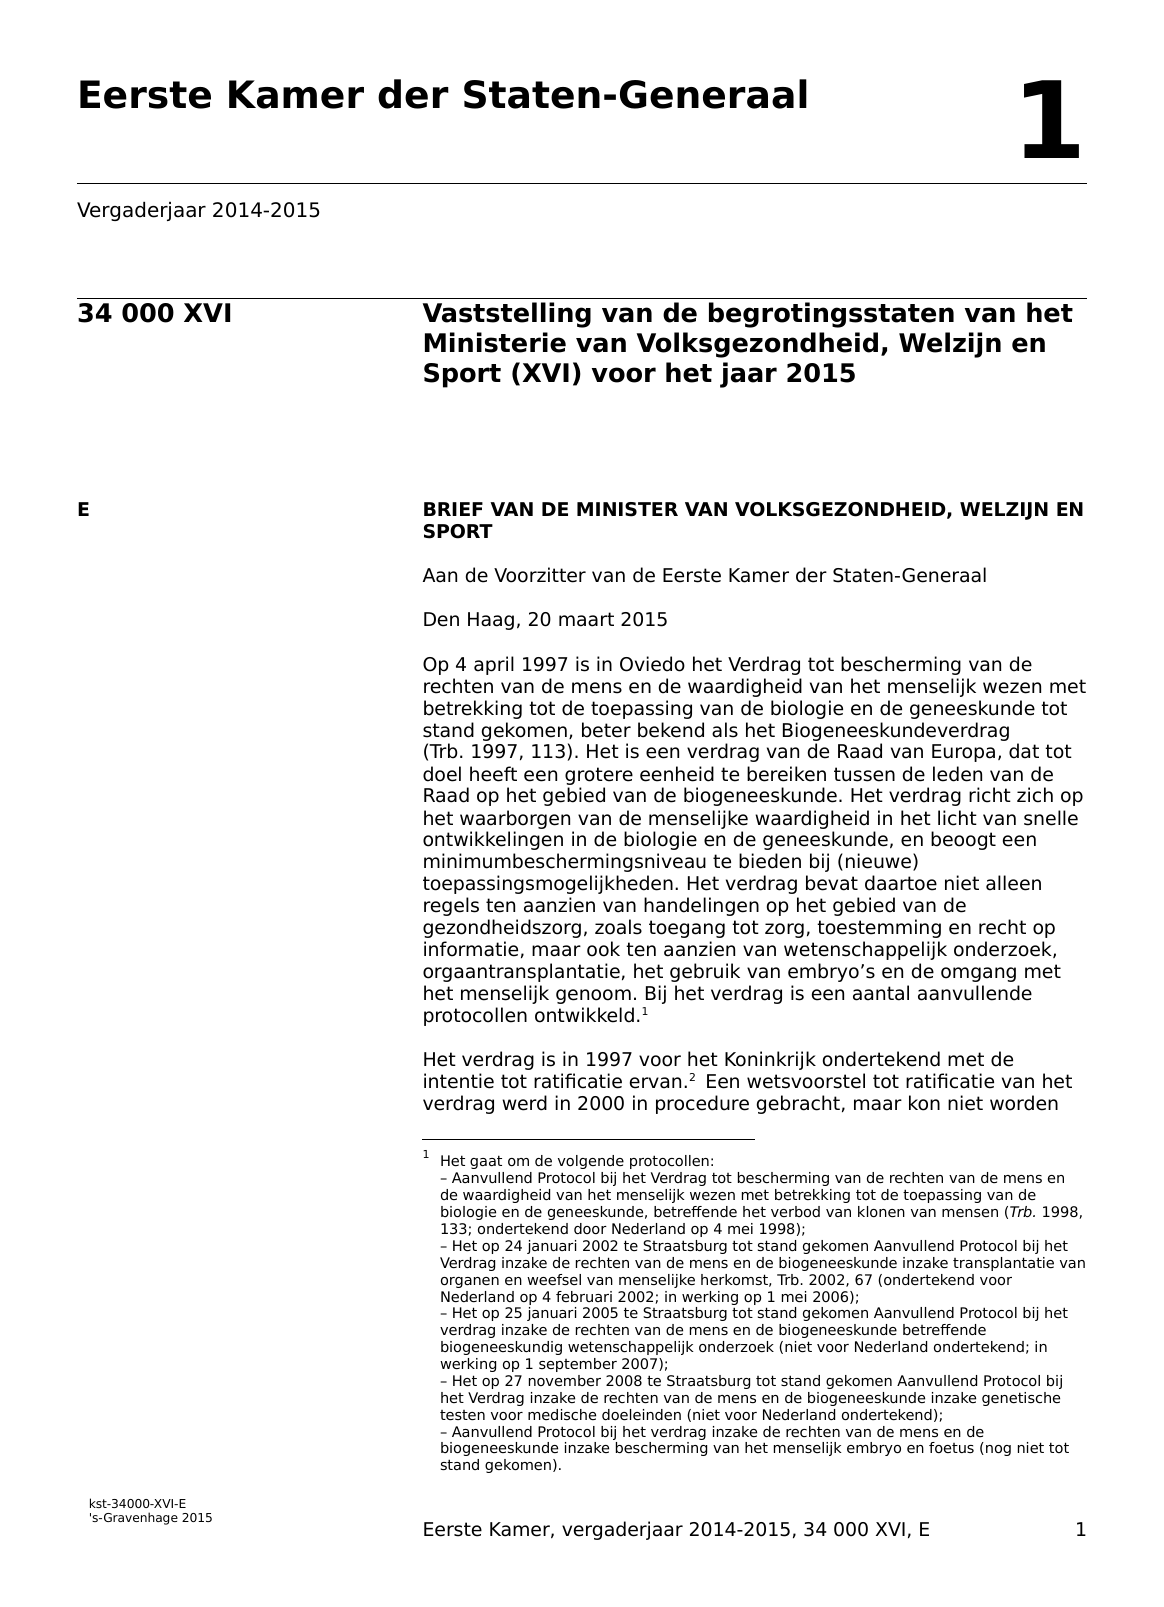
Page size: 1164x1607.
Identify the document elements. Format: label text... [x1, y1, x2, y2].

text Het verdrag is in 1997 voor het Koninkrijk ondertekend met de intentie tot ratificatie ervan. Een wetsvoorstel tot ratificatie van het verdrag werd in 2000 in procedure gebracht, maar kon niet worden [422, 1049, 1087, 1115]
table_header 1 [886, 59, 1087, 183]
text – Het op 27 november 2008 te Straatsburg tot stand gekomen Aanvullend Protocol bij het Verdrag inzake de rechten van de mens en de biogeneeskunde inzake genetische testen voor medische doeleinden (niet voor Nederland ondertekend); [440, 1373, 1087, 1424]
subtitle 34 000 XVI Vaststelling van de begrotingsstaten van het Ministerie van Volksgezondheid, Welzijn en Sport (XVI) voor het jaar 2015 [77, 299, 1087, 388]
table_header Eerste Kamer der Staten-Generaal [77, 59, 886, 183]
table_cell Vergaderjaar 2014-2015 [77, 184, 1087, 298]
text kst-34000-XVI-E [88, 1497, 323, 1511]
text Op 4 april 1997 is in Oviedo het Verdrag tot bescherming van de rechten van de mens en de waardigheid van het menselijk wezen met betrekking tot de toepassing van de biologie en de geneeskunde tot stand gekomen, beter bekend als het Biogeneeskundeverdrag (Trb. 1997, 113). Het is een verdrag van de Raad van Europa, dat tot doel heeft een grotere eenheid te bereiken tussen de leden van de Raad op het gebied van de biogeneeskunde. Het verdrag richt zich op het waarborgen van de menselijke waardigheid in het licht van snelle ontwikkelingen in de biologie en de geneeskunde, en beoogt een minimumbeschermingsniveau te bieden bij (nieuwe) toepassingsmogelijkheden. Het verdrag bevat daartoe niet alleen regels ten aanzien van handelingen op het gebied van de gezondheidszorg, zoals toegang tot zorg, toestemming en recht op informatie, maar ook ten aanzien van wetenschappelijk onderzoek, orgaantransplantatie, het gebruik van embryo’s en de omgang met het menselijk genoom. Bij het verdrag is een aantal aanvullende protocollen ontwikkeld. [422, 653, 1087, 1027]
text – Aanvullend Protocol bij het Verdrag tot bescherming van de rechten van de mens en de waardigheid van het menselijk wezen met betrekking tot de toepassing van de biologie en de geneeskunde, betreffende het verbod van klonen van mensen (Trb. 1998, 133; ondertekend door Nederland op 4 mei 1998); [440, 1171, 1087, 1238]
text Het gaat om de volgende protocollen: [422, 1148, 1087, 1171]
text – Het op 24 januari 2002 te Straatsburg tot stand gekomen Aanvullend Protocol bij het Verdrag inzake de rechten van de mens en de biogeneeskunde inzake transplantatie van organen en weefsel van menselijke herkomst, Trb. 2002, 67 (ondertekend voor Nederland op 4 februari 2002; in werking op 1 mei 2006); [440, 1238, 1087, 1306]
text 's-Gravenhage 2015 [88, 1511, 323, 1525]
text Den Haag, 20 maart 2015 [422, 609, 1087, 631]
text – Aanvullend Protocol bij het verdrag inzake de rechten van de mens en de biogeneeskunde inzake bescherming van het menselijk embryo en foetus (nog niet tot stand gekomen). [440, 1424, 1087, 1474]
text Aan de Voorzitter van de Eerste Kamer der Staten-Generaal [422, 565, 1087, 587]
subtitle E BRIEF VAN DE MINISTER VAN VOLKSGEZONDHEID, WELZIJN EN SPORT [77, 499, 1087, 543]
text – Het op 25 januari 2005 te Straatsburg tot stand gekomen Aanvullend Protocol bij het verdrag inzake de rechten van de mens en de biogeneeskunde betreffende biogeneeskundig wetenschappelijk onderzoek (niet voor Nederland ondertekend; in werking op 1 september 2007); [440, 1306, 1087, 1373]
